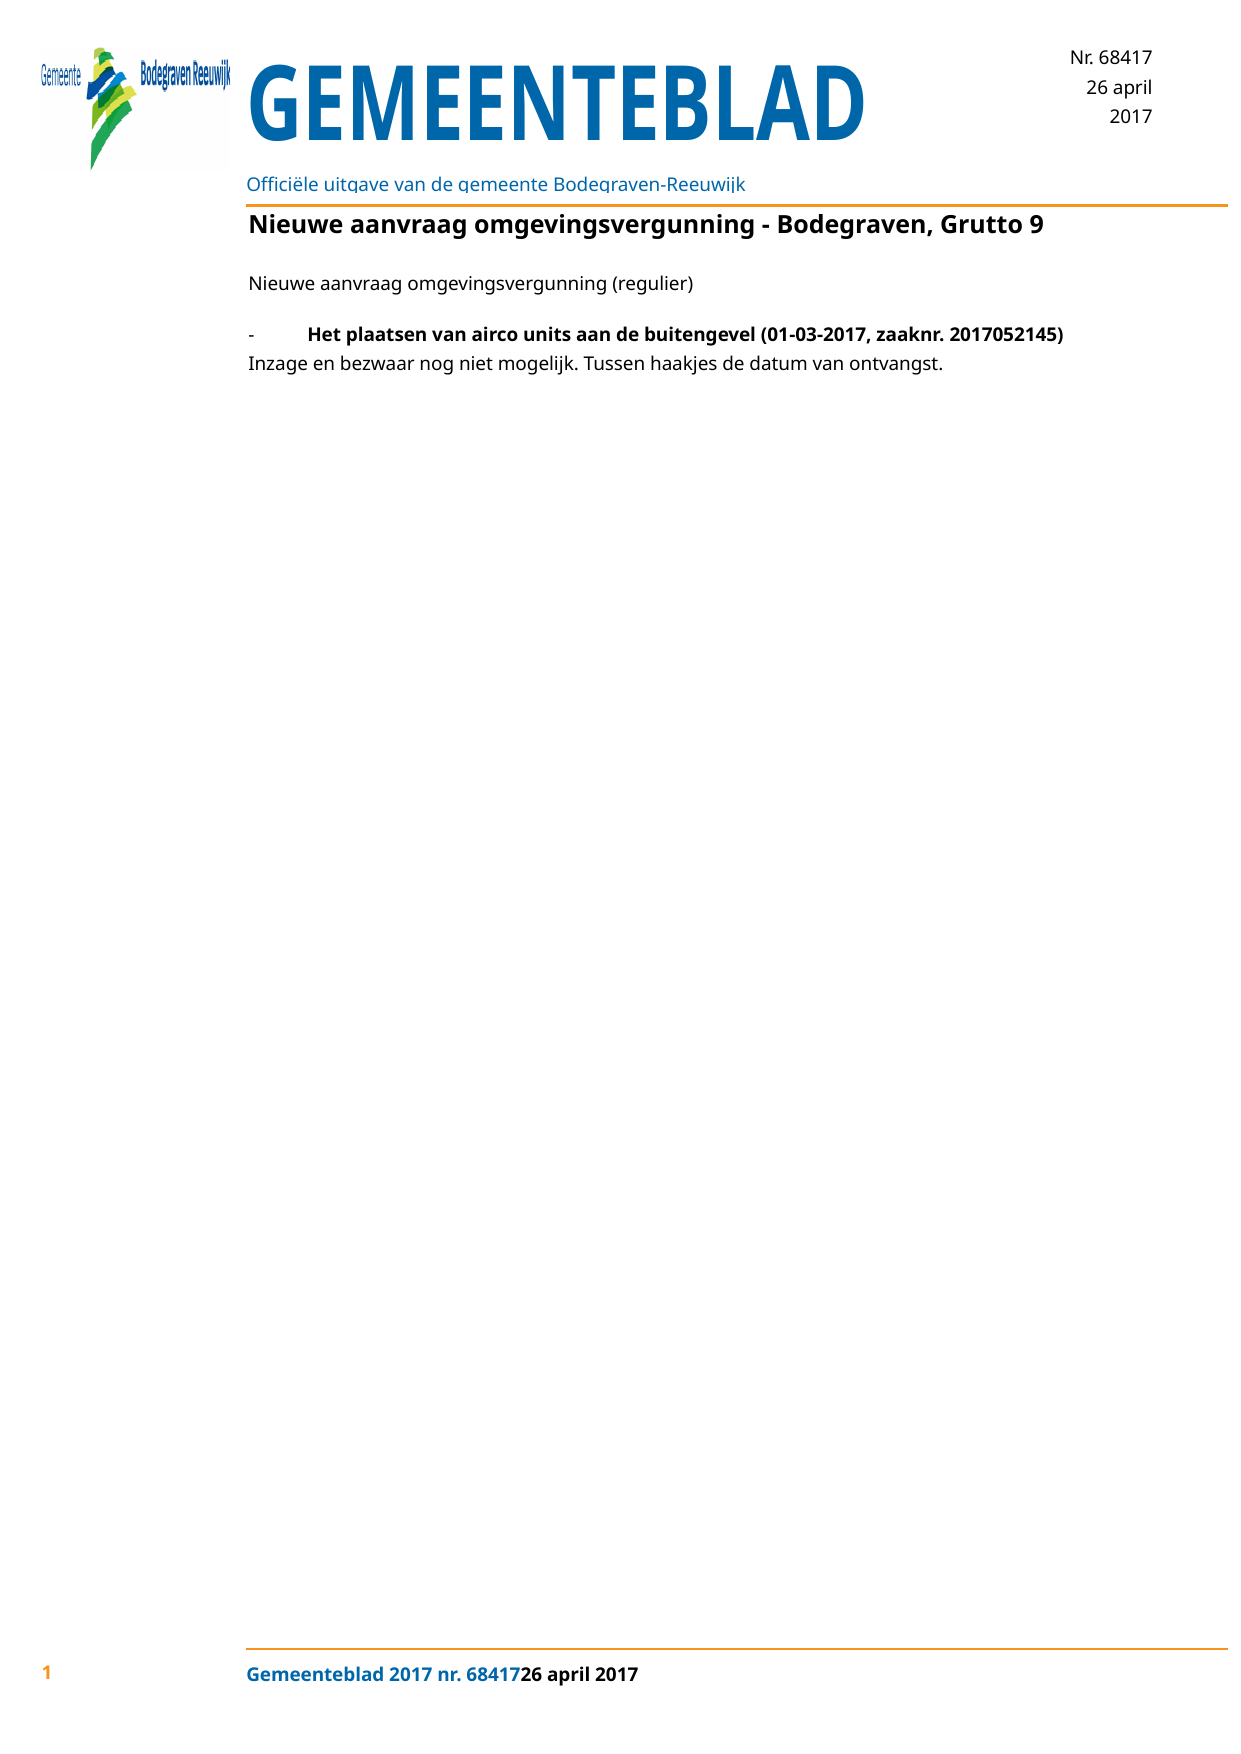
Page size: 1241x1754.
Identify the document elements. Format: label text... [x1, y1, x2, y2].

text Inzage en bezwaar nog niet mogelijk. Tussen haakjes de datum van ontvangst. [248, 350, 1152, 376]
picture [41, 47, 231, 172]
text Nieuwe aanvraag omgevingsvergunning - Bodegraven, Grutto 9 [248, 207, 1152, 241]
text Nieuwe aanvraag omgevingsvergunning (regulier) [248, 270, 1152, 296]
list Het plaatsen van airco units aan de buitengevel (01‑03‑2017, zaaknr. 2017052145) [248, 321, 1152, 346]
